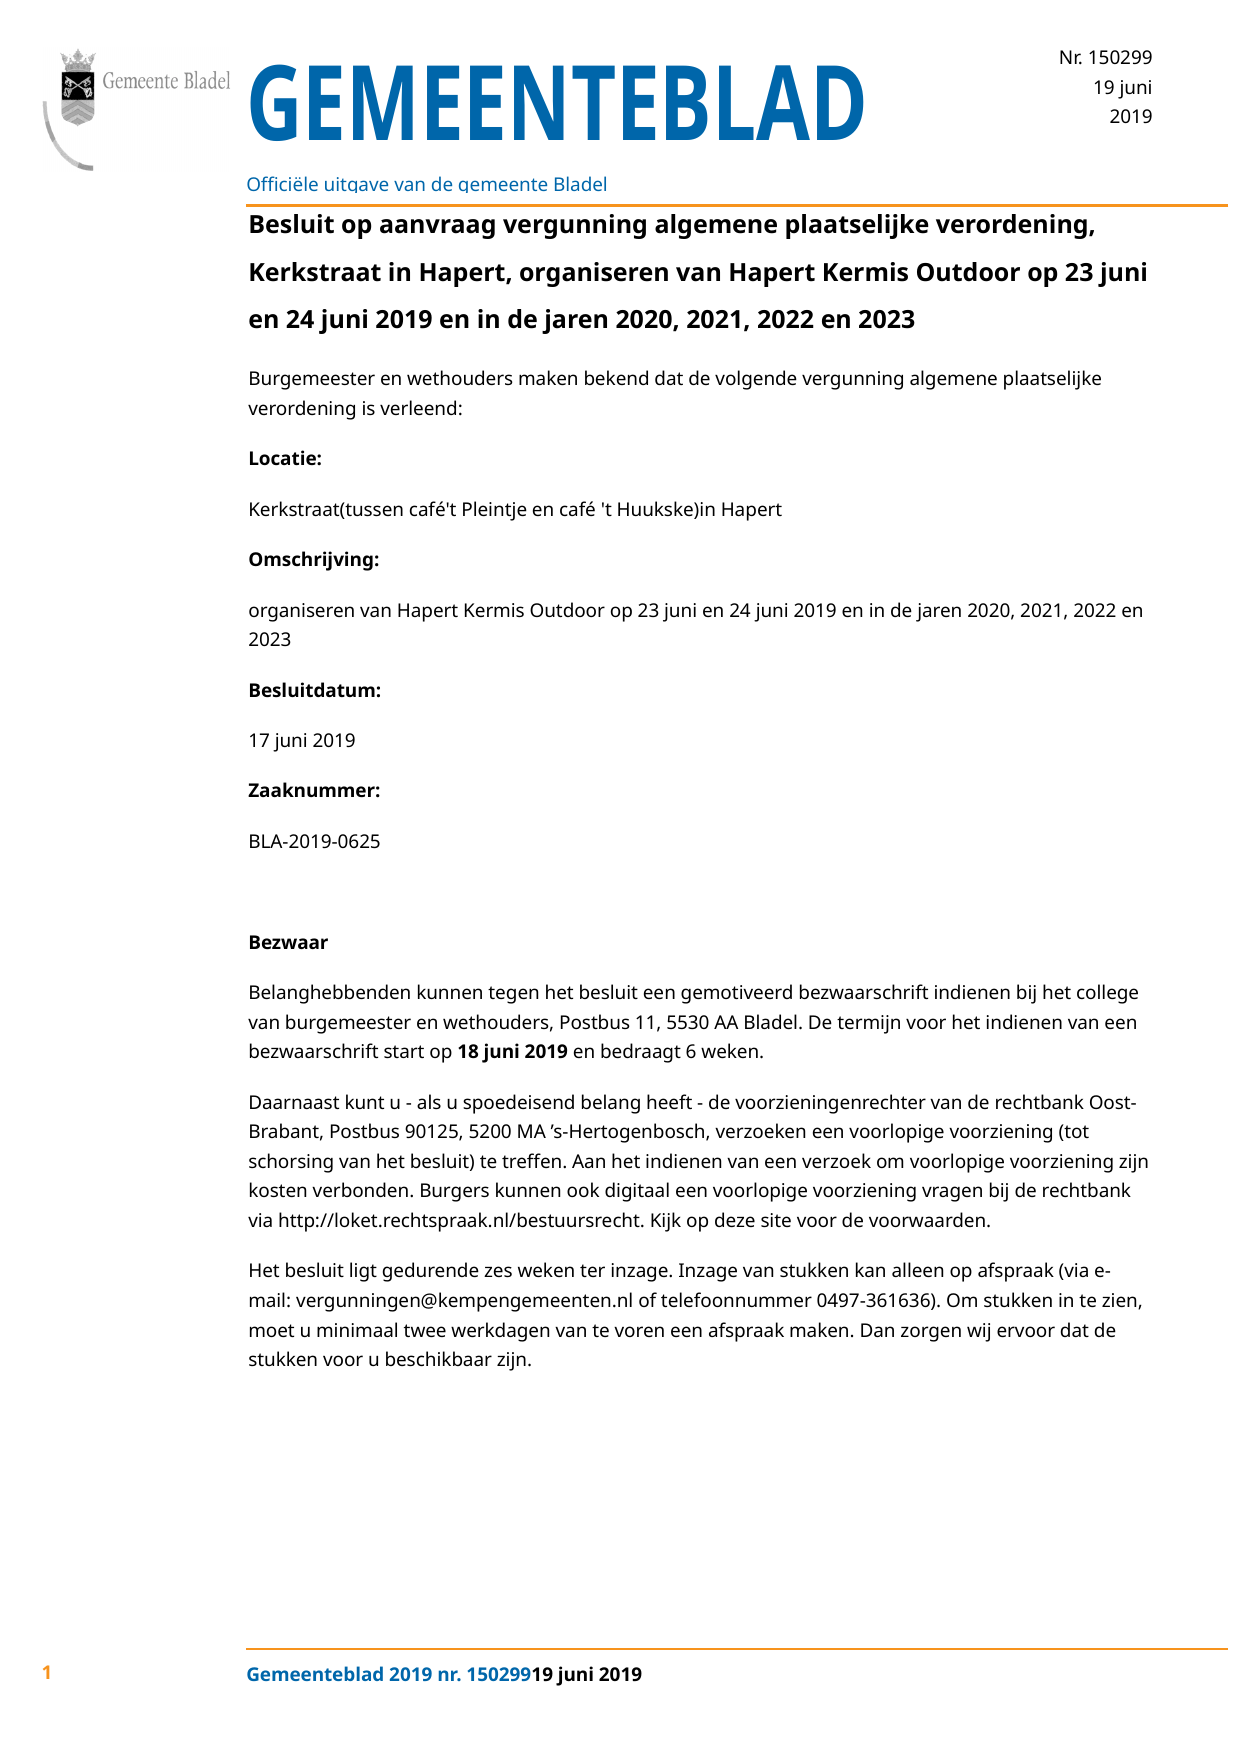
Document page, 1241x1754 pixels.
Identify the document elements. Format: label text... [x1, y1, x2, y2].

text Besluitdatum: [248, 677, 1152, 702]
text 17 juni 2019 [248, 727, 1152, 753]
text Het besluit ligt gedurende zes weken ter inzage. Inzage van stukken kan alleen op afspraak (via e-mail: vergunningen@kempengemeenten.nl of telefoonnummer 0497-361636). Om stukken in te zien, moet u minimaal twee werkdagen van te voren een afspraak maken. Dan zorgen wij ervoor dat de stukken voor u beschikbaar zijn. [248, 1258, 1152, 1372]
text Kerkstraat(tussen café't Pleintje en café 't Huukske)in Hapert [248, 496, 1152, 522]
text Daarnaast kunt u - als u spoedeisend belang heeft - de voorzieningenrechter van de rechtbank Oost-Brabant, Postbus 90125, 5200 MA ’s-Hertogenbosch, verzoeken een voorlopige voorziening (tot schorsing van het besluit) te treffen. Aan het indienen van een verzoek om voorlopige voorziening zijn kosten verbonden. Burgers kunnen ook digitaal een voorlopige voorziening vragen bij de rechtbank via http://loket.rechtspraak.nl/bestuursrecht. Kijk op deze site voor de voorwaarden. [248, 1089, 1152, 1233]
text organiseren van Hapert Kermis Outdoor op 23 juni en 24 juni 2019 en in de jaren 2020, 2021, 2022 en 2023 [248, 597, 1152, 652]
text Omschrijving: [248, 546, 1152, 572]
text Bezwaar [248, 929, 1152, 954]
text BLA-2019-0625 [248, 828, 1152, 854]
text Belanghebbenden kunnen tegen het besluit een gemotiveerd bezwaarschrift indienen bij het college van burgemeester en wethouders, Postbus 11, 5530 AA Bladel. De termijn voor het indienen van een bezwaarschrift start op 18 juni 2019 en bedraagt 6 weken. [248, 979, 1152, 1064]
picture [41, 47, 231, 172]
text Burgemeester en wethouders maken bekend dat de volgende vergunning algemene plaatselijke verordening is verleend: [248, 366, 1152, 421]
text Locatie: [248, 446, 1152, 471]
text Besluit op aanvraag vergunning algemene plaatselijke verordening, Kerkstraat in Hapert, organiseren van Hapert Kermis Outdoor op 23 juni en 24 juni 2019 en in de jaren 2020, 2021, 2022 en 2023 [248, 207, 1152, 336]
text Zaaknummer: [248, 778, 1152, 803]
